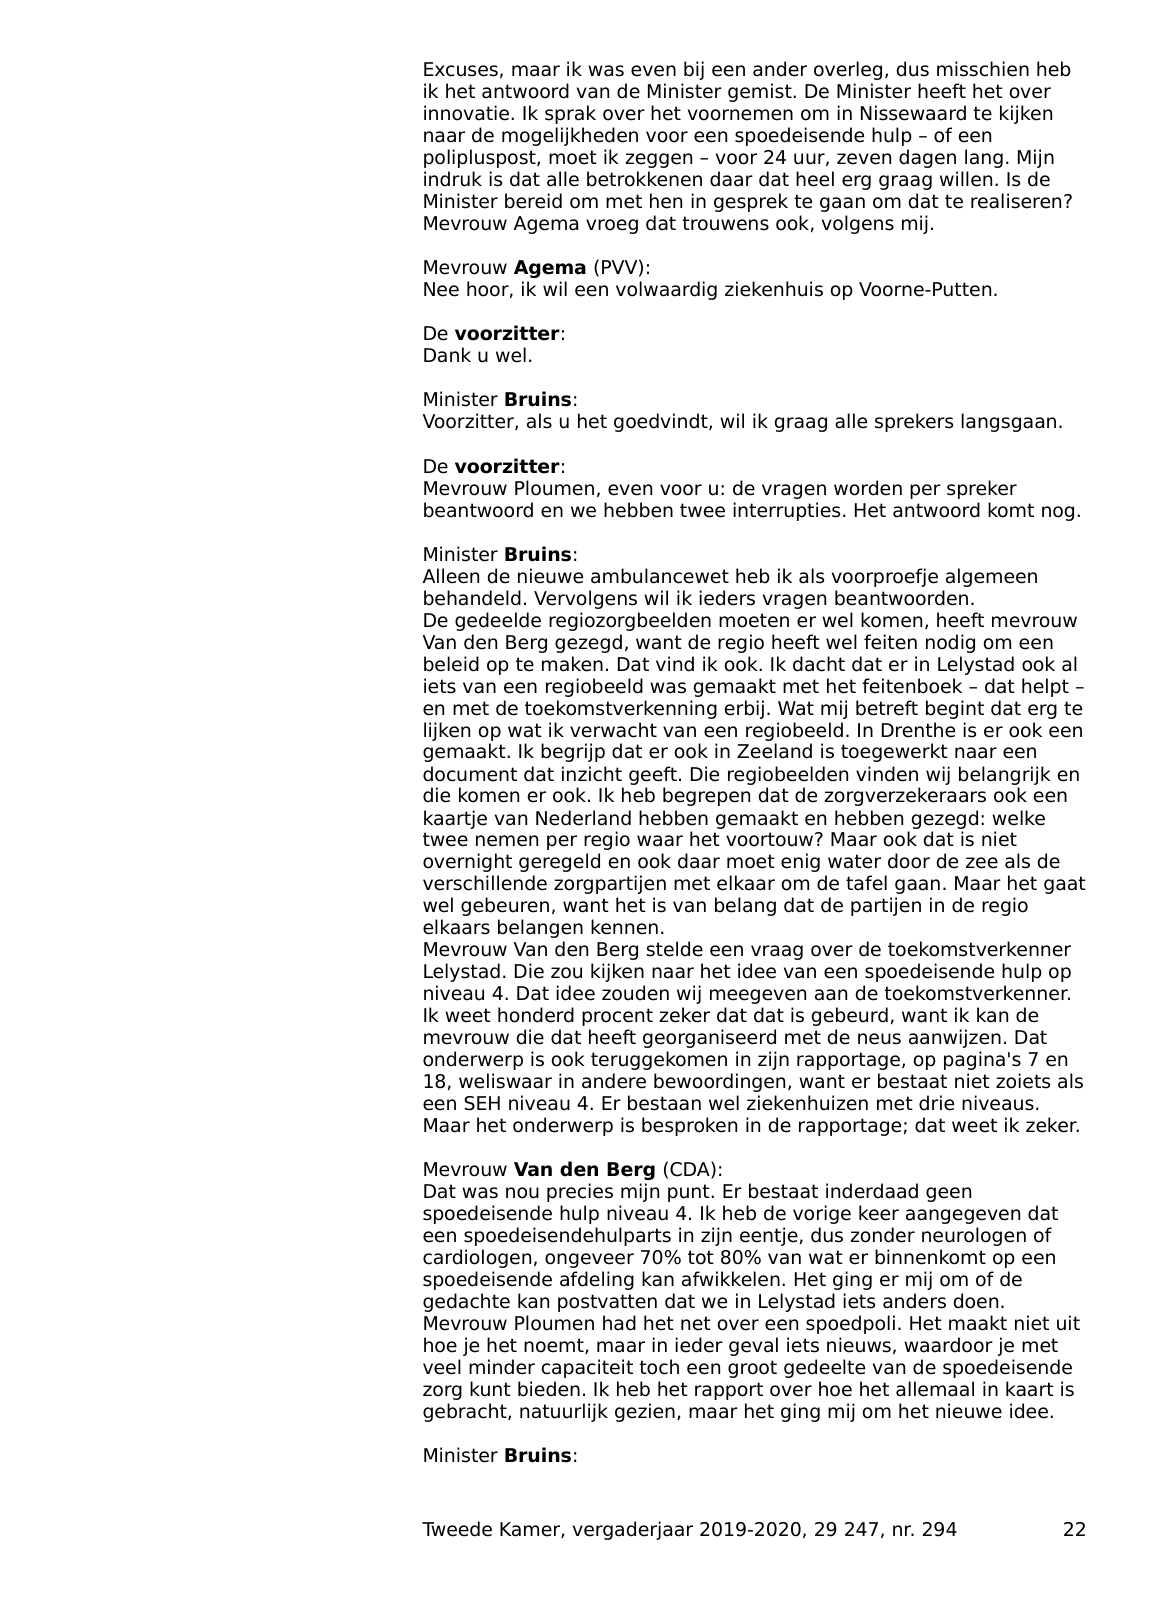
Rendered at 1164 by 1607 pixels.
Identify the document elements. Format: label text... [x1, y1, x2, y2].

text De gedeelde regiozorgbeelden moeten er wel komen, heeft mevrouw Van den Berg gezegd, want de regio heeft wel feiten nodig om een beleid op te maken. Dat vind ik ook. Ik dacht dat er in Lelystad ook al iets van een regiobeeld was gemaakt met het feitenboek – dat helpt – en met de toekomstverkenning erbij. Wat mij betreft begint dat erg te lijken op wat ik verwacht van een regiobeeld. In Drenthe is er ook een gemaakt. Ik begrijp dat er ook in Zeeland is toegewerkt naar een document dat inzicht geeft. Die regiobeelden vinden wij belangrijk en die komen er ook. Ik heb begrepen dat de zorgverzekeraars ook een kaartje van Nederland hebben gemaakt en hebben gezegd: welke twee nemen per regio waar het voortouw? Maar ook dat is niet overnight geregeld en ook daar moet enig water door de zee als de verschillende zorgpartijen met elkaar om de tafel gaan. Maar het gaat wel gebeuren, want het is van belang dat de partijen in de regio elkaars belangen kennen. [422, 609, 1087, 939]
text Dat was nou precies mijn punt. Er bestaat inderdaad geen spoedeisende hulp niveau 4. Ik heb de vorige keer aangegeven dat een spoedeisendehulparts in zijn eentje, dus zonder neurologen of cardiologen, ongeveer 70% tot 80% van wat er binnenkomt op een spoedeisende afdeling kan afwikkelen. Het ging er mij om of de gedachte kan postvatten dat we in Lelystad iets anders doen. Mevrouw Ploumen had het net over een spoedpoli. Het maakt niet uit hoe je het noemt, maar in ieder geval iets nieuws, waardoor je met veel minder capaciteit toch een groot gedeelte van de spoedeisende zorg kunt bieden. Ik heb het rapport over hoe het allemaal in kaart is gebracht, natuurlijk gezien, maar het ging mij om het nieuwe idee. [422, 1181, 1087, 1423]
text Mevrouw Agema (PVV): [422, 257, 1087, 279]
text Minister Bruins: [422, 1445, 1087, 1467]
text Mevrouw Ploumen, even voor u: de vragen worden per spreker beantwoord en we hebben twee interrupties. Het antwoord komt nog. [422, 477, 1087, 521]
text Excuses, maar ik was even bij een ander overleg, dus misschien heb ik het antwoord van de Minister gemist. De Minister heeft het over innovatie. Ik sprak over het voornemen om in Nissewaard te kijken naar de mogelijkheden voor een spoedeisende hulp – of een polipluspost, moet ik zeggen – voor 24 uur, zeven dagen lang. Mijn indruk is dat alle betrokkenen daar dat heel erg graag willen. Is de Minister bereid om met hen in gesprek te gaan om dat te realiseren? Mevrouw Agema vroeg dat trouwens ook, volgens mij. [422, 59, 1087, 235]
text Alleen de nieuwe ambulancewet heb ik als voorproefje algemeen behandeld. Vervolgens wil ik ieders vragen beantwoorden. [422, 566, 1087, 609]
text Minister Bruins: [422, 389, 1087, 411]
text De voorzitter: [422, 456, 1087, 477]
text Mevrouw Van den Berg stelde een vraag over de toekomstverkenner Lelystad. Die zou kijken naar het idee van een spoedeisende hulp op niveau 4. Dat idee zouden wij meegeven aan de toekomstverkenner. Ik weet honderd procent zeker dat dat is gebeurd, want ik kan de mevrouw die dat heeft georganiseerd met de neus aanwijzen. Dat onderwerp is ook teruggekomen in zijn rapportage, op pagina's 7 en 18, weliswaar in andere bewoordingen, want er bestaat niet zoiets als een SEH niveau 4. Er bestaan wel ziekenhuizen met drie niveaus. Maar het onderwerp is besproken in de rapportage; dat weet ik zeker. [422, 939, 1087, 1137]
text Mevrouw Van den Berg (CDA): [422, 1159, 1087, 1181]
text Dank u wel. [422, 345, 1087, 367]
text Minister Bruins: [422, 544, 1087, 566]
text Nee hoor, ik wil een volwaardig ziekenhuis op Voorne-Putten. [422, 279, 1087, 301]
text De voorzitter: [422, 323, 1087, 345]
text Voorzitter, als u het goedvindt, wil ik graag alle sprekers langsgaan. [422, 411, 1087, 433]
